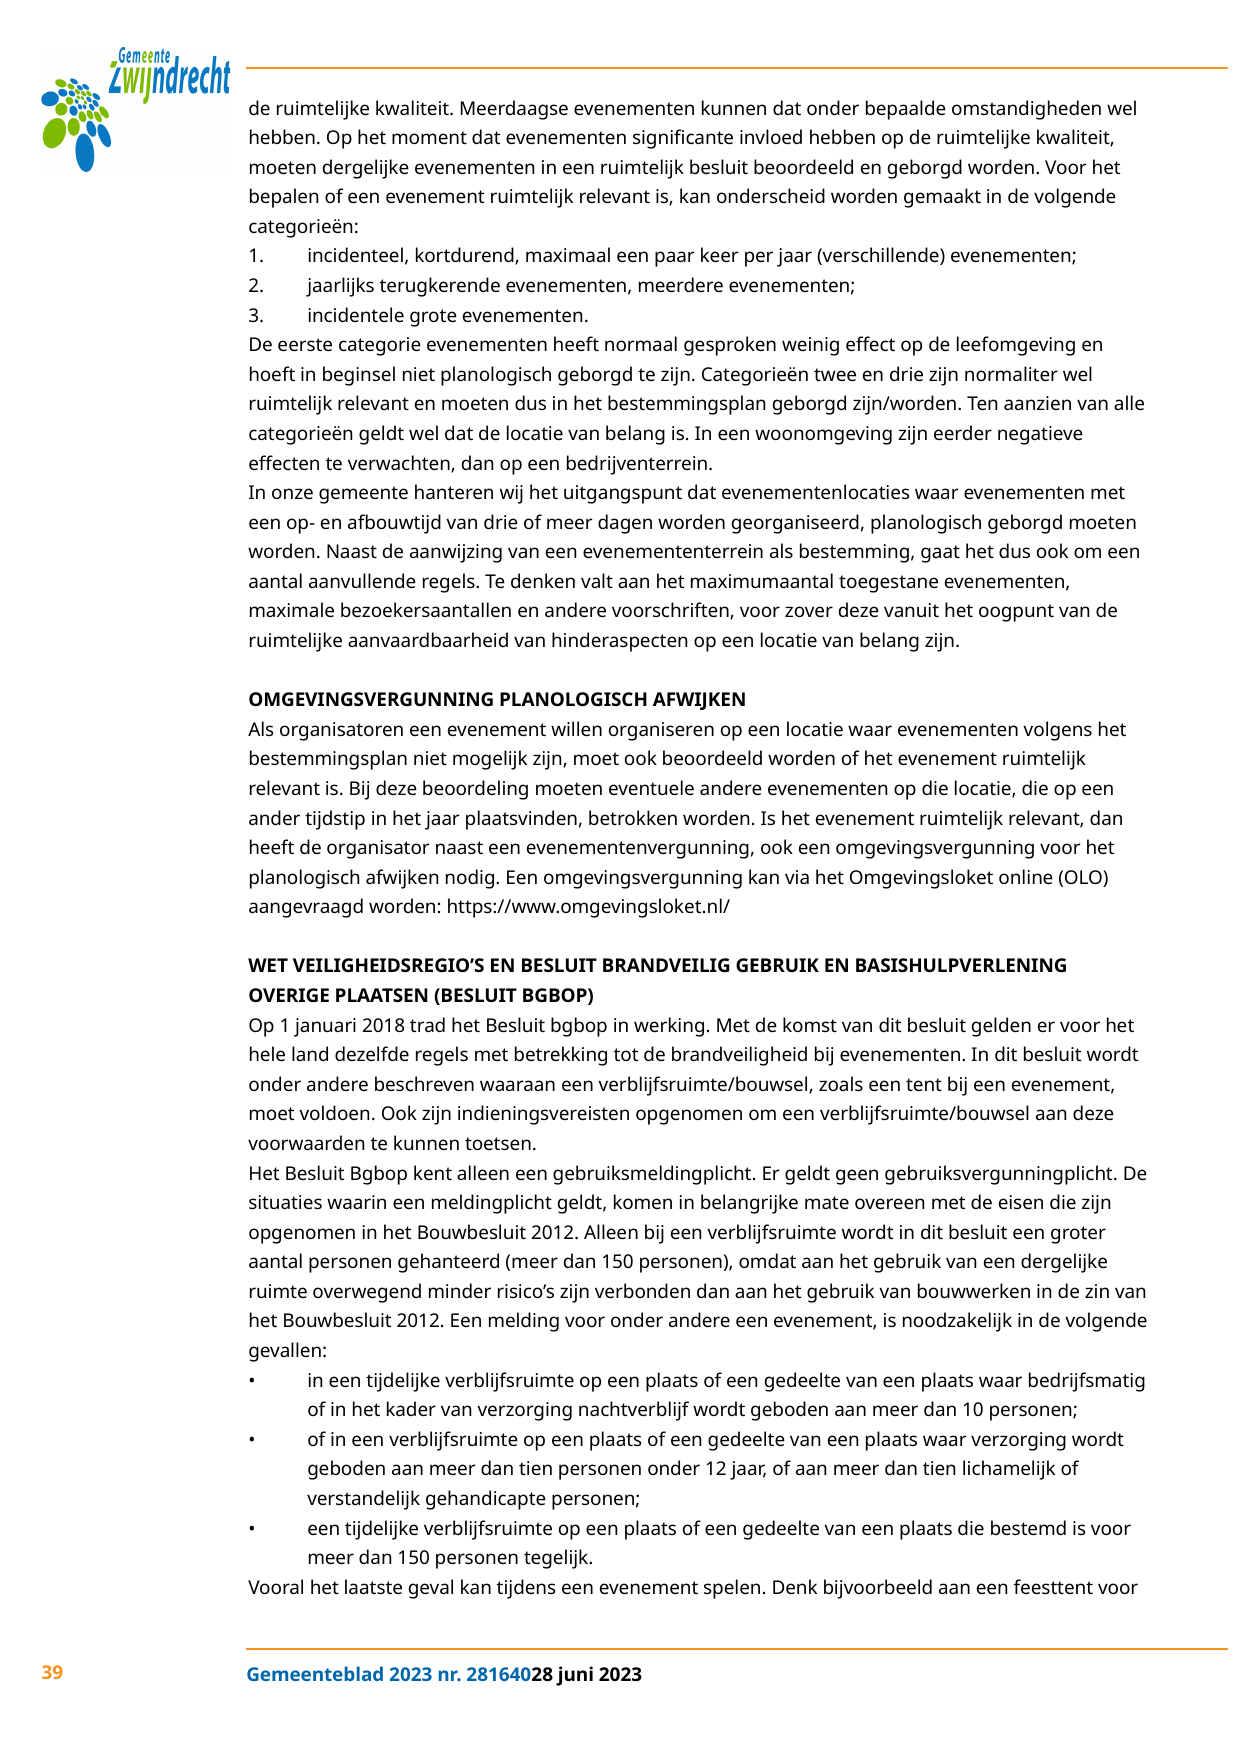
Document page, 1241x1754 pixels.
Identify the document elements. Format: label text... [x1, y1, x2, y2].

text Op 1 januari 2018 trad het Besluit bgbop in werking. Met de komst van dit besluit gelden er voor het hele land dezelfde regels met betrekking tot de brandveiligheid bij evenementen. In dit besluit wordt onder andere beschreven waaraan een verblijfsruimte/bouwsel, zoals een tent bij een evenement, moet voldoen. Ook zijn indieningsvereisten opgenomen om een verblijfsruimte/bouwsel aan deze voorwaarden te kunnen toetsen. [248, 1012, 1152, 1156]
text Als organisatoren een evenement willen organiseren op een locatie waar evenementen volgens het bestemmingsplan niet mogelijk zijn, moet ook beoordeeld worden of het evenement ruimtelijk relevant is. Bij deze beoordeling moeten eventuele andere evenementen op die locatie, die op een ander tijdstip in het jaar plaatsvinden, betrokken worden. Is het evenement ruimtelijk relevant, dan heeft de organisator naast een evenementenvergunning, ook een omgevingsvergunning voor het planologisch afwijken nodig. Een omgevingsvergunning kan via het Omgevingsloket online (OLO) aangevraagd worden: https://www.omgevingsloket.nl/ [248, 716, 1152, 919]
list incidentele grote evenementen. [248, 302, 1152, 328]
picture [41, 47, 231, 172]
list een tijdelijke verblijfsruimte op een plaats of een gedeelte van een plaats die bestemd is voor meer dan 150 personen tegelijk. [248, 1515, 1152, 1570]
list jaarlijks terugkerende evenementen, meerdere evenementen; [248, 272, 1152, 298]
text OMGEVINGSVERGUNNING PLANOLOGISCH AFWIJKEN [248, 686, 1152, 712]
list of in een verblijfsruimte op een plaats of een gedeelte van een plaats waar verzorging wordt geboden aan meer dan tien personen onder 12 jaar, of aan meer dan tien lichamelijk of verstandelijk gehandicapte personen; [248, 1426, 1152, 1511]
text Het Besluit Bgbop kent alleen een gebruiksmeldingplicht. Er geldt geen gebruiksvergunningplicht. De situaties waarin een meldingplicht geldt, komen in belangrijke mate overeen met de eisen die zijn opgenomen in het Bouwbesluit 2012. Alleen bij een verblijfsruimte wordt in dit besluit een groter aantal personen gehanteerd (meer dan 150 personen), omdat aan het gebruik van een dergelijke ruimte overwegend minder risico’s zijn verbonden dan aan het gebruik van bouwwerken in de zin van het Bouwbesluit 2012. Een melding voor onder andere een evenement, is noodzakelijk in de volgende gevallen: [248, 1160, 1152, 1363]
list incidenteel, kortdurend, maximaal een paar keer per jaar (verschillende) evenementen; [248, 243, 1152, 268]
text In onze gemeente hanteren wij het uitgangspunt dat evenementenlocaties waar evenementen met een op- en afbouwtijd van drie of meer dagen worden georganiseerd, planologisch geborgd moeten worden. Naast de aanwijzing van een evenemententerrein als bestemming, gaat het dus ook om een aantal aanvullende regels. Te denken valt aan het maximumaantal toegestane evenementen, maximale bezoekersaantallen en andere voorschriften, voor zover deze vanuit het oogpunt van de ruimtelijke aanvaardbaarheid van hinderaspecten op een locatie van belang zijn. [248, 479, 1152, 653]
text de ruimtelijke kwaliteit. Meerdaagse evenementen kunnen dat onder bepaalde omstandigheden wel hebben. Op het moment dat evenementen significante invloed hebben op de ruimtelijke kwaliteit, moeten dergelijke evenementen in een ruimtelijk besluit beoordeeld en geborgd worden. Voor het bepalen of een evenement ruimtelijk relevant is, kan onderscheid worden gemaakt in de volgende categorieën: [248, 95, 1152, 239]
text De eerste categorie evenementen heeft normaal gesproken weinig effect op de leefomgeving en hoeft in beginsel niet planologisch geborgd te zijn. Categorieën twee en drie zijn normaliter wel ruimtelijk relevant en moeten dus in het bestemmingsplan geborgd zijn/worden. Ten aanzien van alle categorieën geldt wel dat de locatie van belang is. In een woonomgeving zijn eerder negatieve effecten te verwachten, dan op een bedrijventerrein. [248, 331, 1152, 476]
text Vooral het laatste geval kan tijdens een evenement spelen. Denk bijvoorbeeld aan een feesttent voor [248, 1574, 1152, 1600]
text WET VEILIGHEIDSREGIO’S EN BESLUIT BRANDVEILIG GEBRUIK EN BASISHULPVERLENING OVERIGE PLAATSEN (BESLUIT BGBOP) [248, 953, 1152, 1008]
list in een tijdelijke verblijfsruimte op een plaats of een gedeelte van een plaats waar bedrijfsmatig of in het kader van verzorging nachtverblijf wordt geboden aan meer dan 10 personen; [248, 1367, 1152, 1422]
